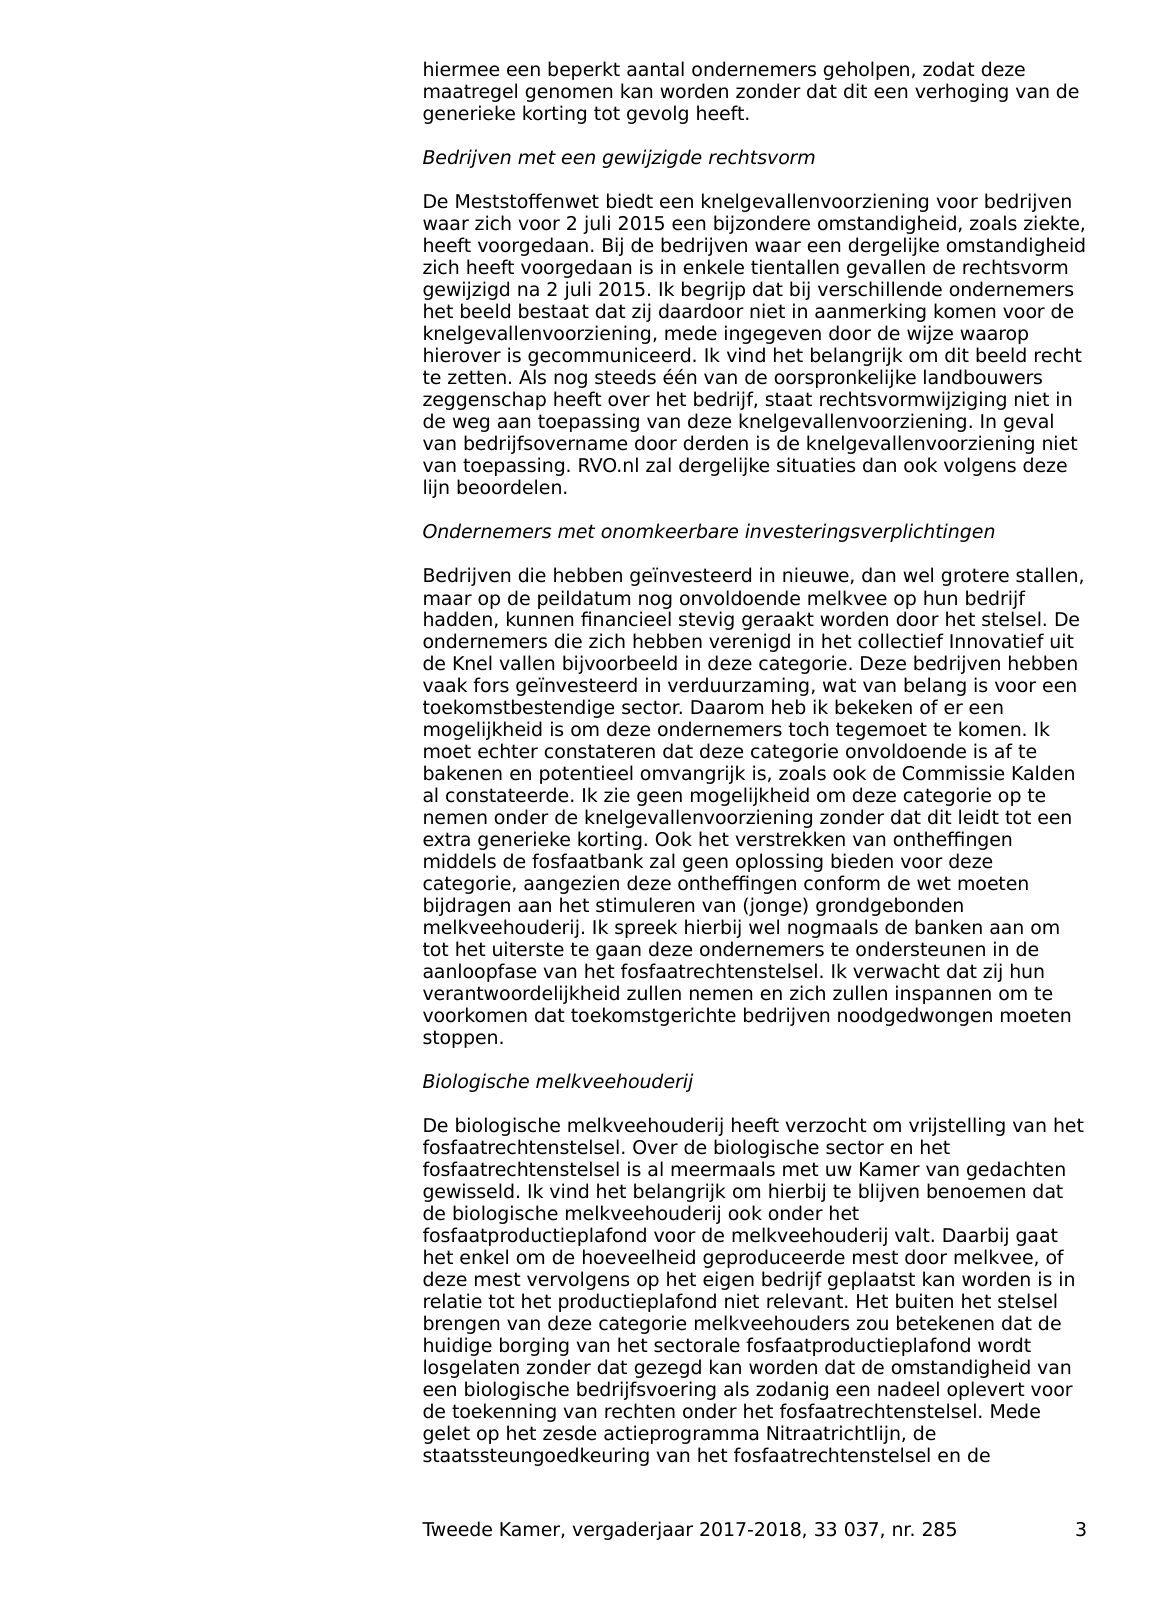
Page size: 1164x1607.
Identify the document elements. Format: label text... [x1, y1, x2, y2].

subtitle Bedrijven met een gewijzigde rechtsvorm [422, 147, 1087, 169]
subtitle Biologische melkveehouderij [422, 1071, 1087, 1093]
text De biologische melkveehouderij heeft verzocht om vrijstelling van het fosfaatrechtenstelsel. Over de biologische sector en het fosfaatrechtenstelsel is al meermaals met uw Kamer van gedachten gewisseld. Ik vind het belangrijk om hierbij te blijven benoemen dat de biologische melkveehouderij ook onder het fosfaatproductieplafond voor de melkveehouderij valt. Daarbij gaat het enkel om de hoeveelheid geproduceerde mest door melkvee, of deze mest vervolgens op het eigen bedrijf geplaatst kan worden is in relatie tot het productieplafond niet relevant. Het buiten het stelsel brengen van deze categorie melkveehouders zou betekenen dat de huidige borging van het sectorale fosfaatproductieplafond wordt losgelaten zonder dat gezegd kan worden dat de omstandigheid van een biologische bedrijfsvoering als zodanig een nadeel oplevert voor de toekenning van rechten onder het fosfaatrechtenstelsel. Mede gelet op het zesde actieprogramma Nitraatrichtlijn, de staatssteungoedkeuring van het fosfaatrechtenstelsel en de [422, 1115, 1087, 1467]
subtitle Ondernemers met onomkeerbare investeringsverplichtingen [422, 521, 1087, 543]
text De Meststoffenwet biedt een knelgevallenvoorziening voor bedrijven waar zich voor 2 juli 2015 een bijzondere omstandigheid, zoals ziekte, heeft voorgedaan. Bij de bedrijven waar een dergelijke omstandigheid zich heeft voorgedaan is in enkele tientallen gevallen de rechtsvorm gewijzigd na 2 juli 2015. Ik begrijp dat bij verschillende ondernemers het beeld bestaat dat zij daardoor niet in aanmerking komen voor de knelgevallenvoorziening, mede ingegeven door de wijze waarop hierover is gecommuniceerd. Ik vind het belangrijk om dit beeld recht te zetten. Als nog steeds één van de oorspronkelijke landbouwers zeggenschap heeft over het bedrijf, staat rechtsvormwijziging niet in de weg aan toepassing van deze knelgevallenvoorziening. In geval van bedrijfsovername door derden is de knelgevallenvoorziening niet van toepassing. RVO.nl zal dergelijke situaties dan ook volgens deze lijn beoordelen. [422, 191, 1087, 499]
text hiermee een beperkt aantal ondernemers geholpen, zodat deze maatregel genomen kan worden zonder dat dit een verhoging van de generieke korting tot gevolg heeft. [422, 59, 1087, 125]
text Bedrijven die hebben geïnvesteerd in nieuwe, dan wel grotere stallen, maar op de peildatum nog onvoldoende melkvee op hun bedrijf hadden, kunnen financieel stevig geraakt worden door het stelsel. De ondernemers die zich hebben verenigd in het collectief Innovatief uit de Knel vallen bijvoorbeeld in deze categorie. Deze bedrijven hebben vaak fors geïnvesteerd in verduurzaming, wat van belang is voor een toekomstbestendige sector. Daarom heb ik bekeken of er een mogelijkheid is om deze ondernemers toch tegemoet te komen. Ik moet echter constateren dat deze categorie onvoldoende is af te bakenen en potentieel omvangrijk is, zoals ook de Commissie Kalden al constateerde. Ik zie geen mogelijkheid om deze categorie op te nemen onder de knelgevallenvoorziening zonder dat dit leidt tot een extra generieke korting. Ook het verstrekken van ontheffingen middels de fosfaatbank zal geen oplossing bieden voor deze categorie, aangezien deze ontheffingen conform de wet moeten bijdragen aan het stimuleren van (jonge) grondgebonden melkveehouderij. Ik spreek hierbij wel nogmaals de banken aan om tot het uiterste te gaan deze ondernemers te ondersteunen in de aanloopfase van het fosfaatrechtenstelsel. Ik verwacht dat zij hun verantwoordelijkheid zullen nemen en zich zullen inspannen om te voorkomen dat toekomstgerichte bedrijven noodgedwongen moeten stoppen. [422, 565, 1087, 1049]
